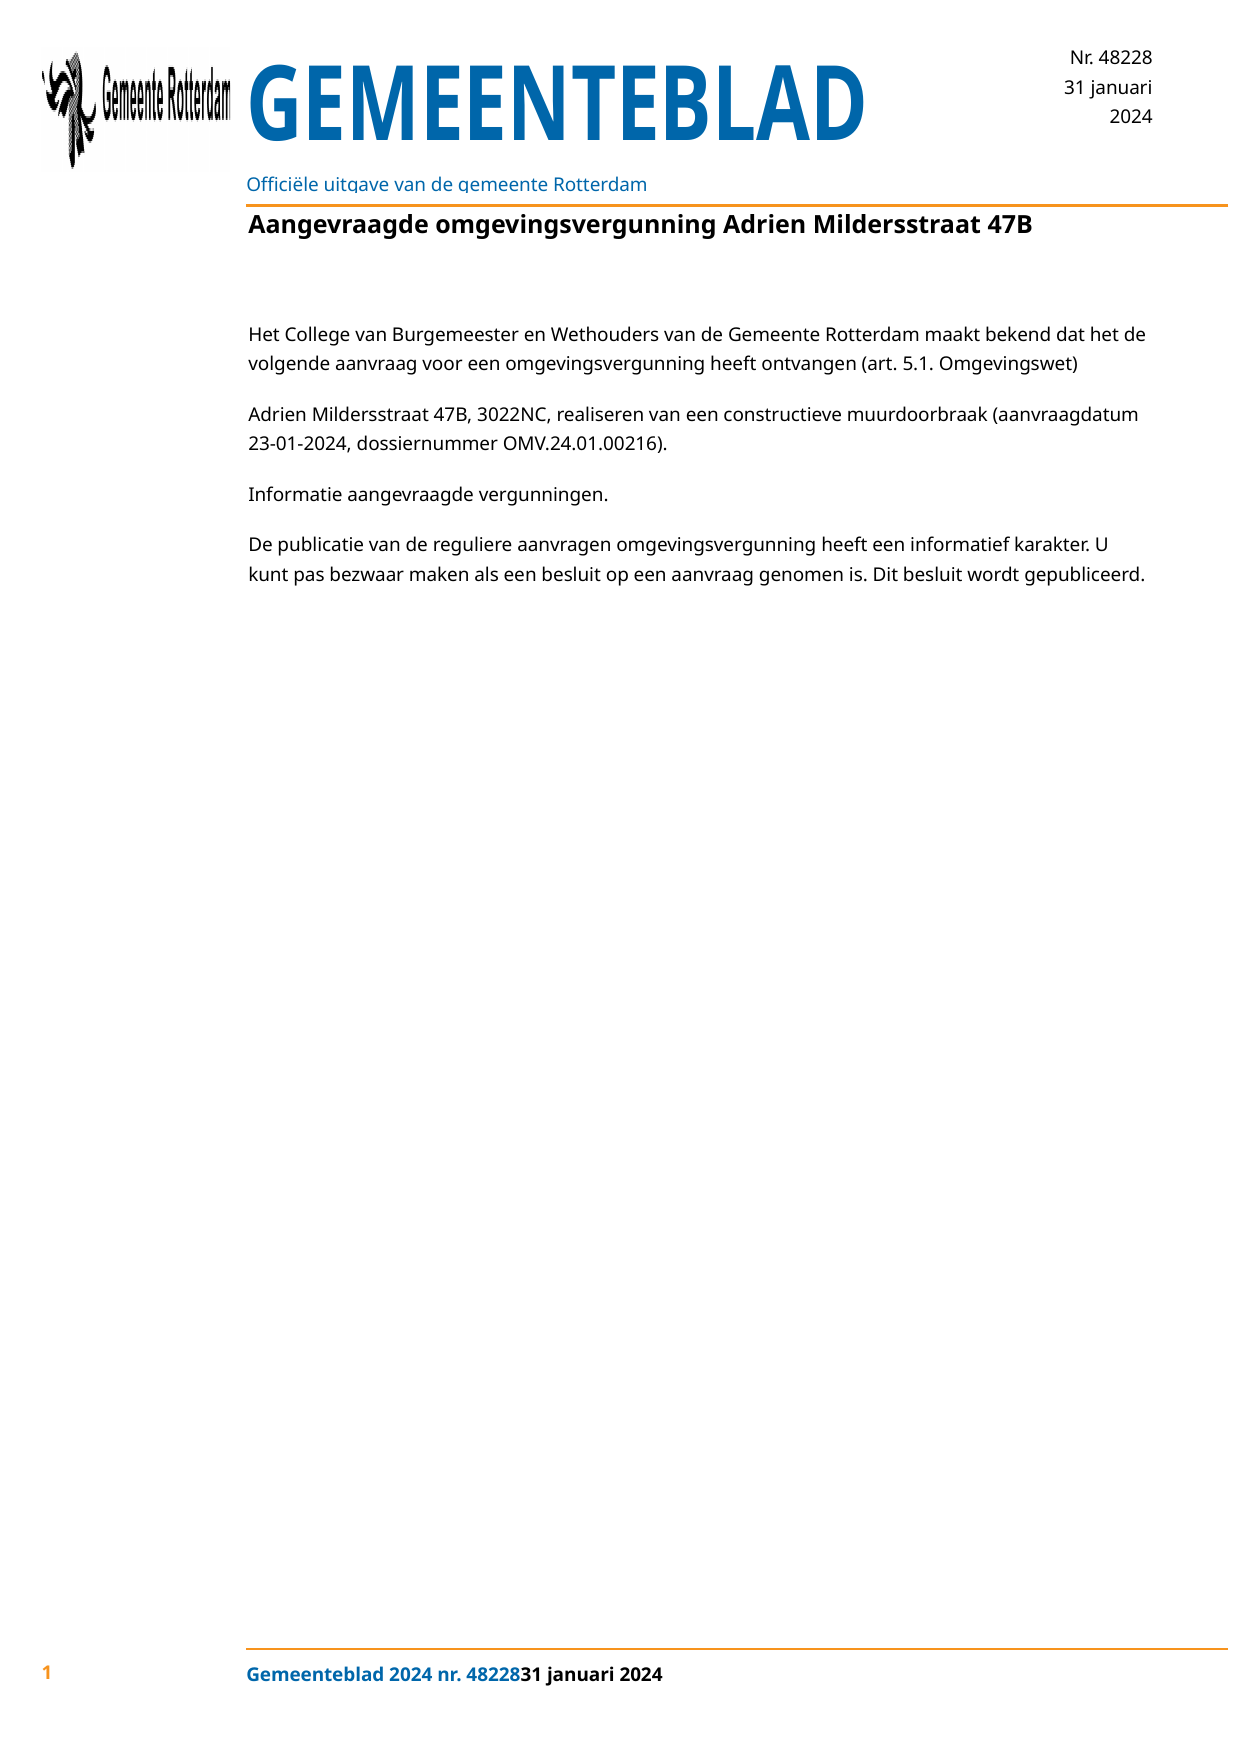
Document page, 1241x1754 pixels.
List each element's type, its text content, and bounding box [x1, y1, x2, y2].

text Het College van Burgemeester en Wethouders van de Gemeente Rotterdam maakt bekend dat het de volgende aanvraag voor een omgevingsvergunning heeft ontvangen (art. 5.1. Omgevingswet) [248, 321, 1152, 376]
picture [41, 47, 231, 172]
text Adrien Mildersstraat 47B, 3022NC, realiseren van een constructieve muurdoorbraak (aanvraagdatum 23-01-2024, dossiernummer OMV.24.01.00216). [248, 401, 1152, 456]
text Aangevraagde omgevingsvergunning Adrien Mildersstraat 47B [248, 207, 1152, 241]
text Informatie aangevraagde vergunningen. [248, 481, 1152, 506]
text De publicatie van de reguliere aanvragen omgevingsvergunning heeft een informatief karakter. U kunt pas bezwaar maken als een besluit op een aanvraag genomen is. Dit besluit wordt gepubliceerd. [248, 531, 1152, 586]
